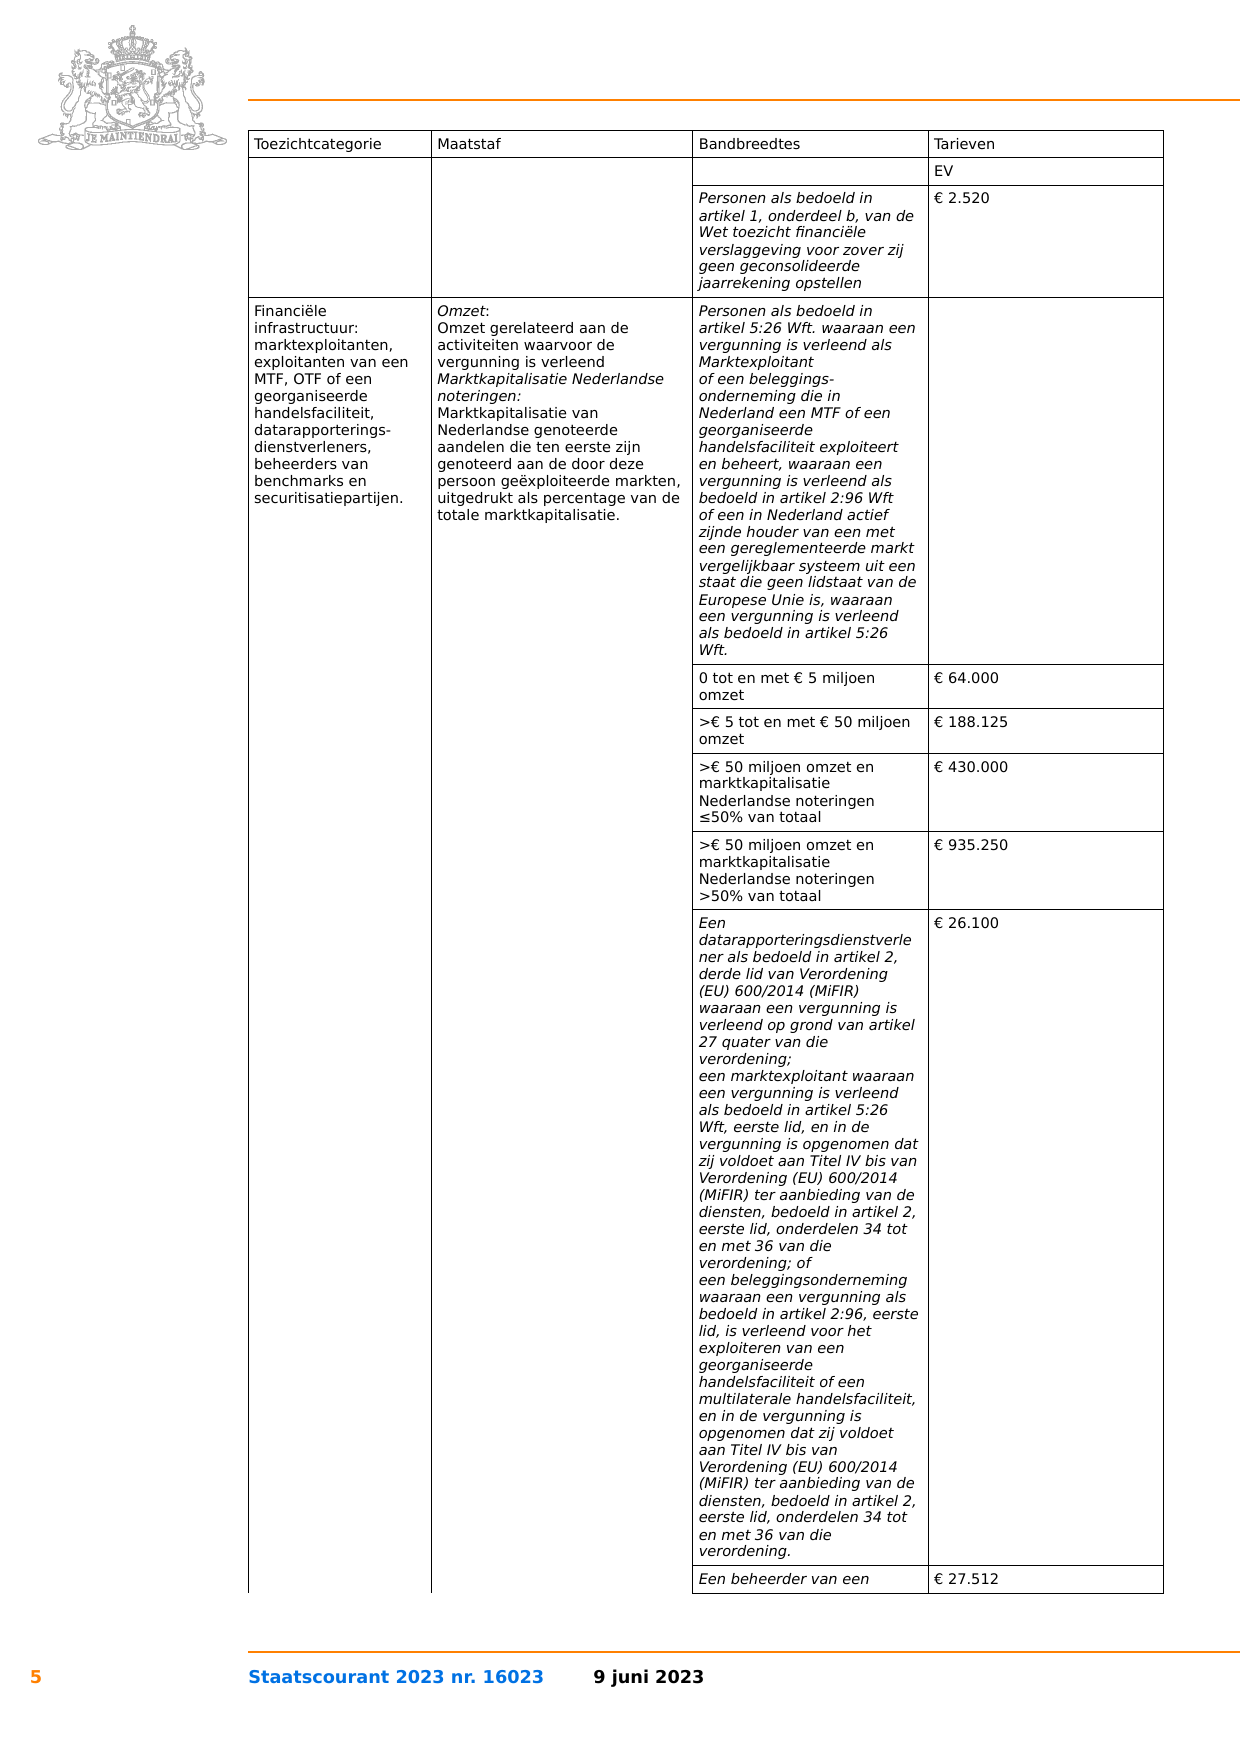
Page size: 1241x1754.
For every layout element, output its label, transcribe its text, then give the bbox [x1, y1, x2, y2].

picture [38, 25, 227, 150]
table_cell € 64.000 [929, 665, 1163, 708]
table_cell [432, 831, 692, 909]
table_cell [693, 158, 928, 185]
table_cell [249, 511, 431, 538]
table_cell [432, 753, 692, 831]
table_cell [432, 566, 692, 664]
table_cell [929, 298, 1163, 664]
table_cell Een beheerder van een [693, 1566, 928, 1592]
table_cell [249, 1565, 431, 1592]
table_cell € 2.520 [929, 186, 1163, 297]
table_cell Personen als bedoeld in artikel 1, onderdeel b, van de Wet toezicht financiële verslaggeving voor zover zij geen geconsolideerde jaarrekening opstellen [693, 186, 928, 297]
table_cell 0 tot en met € 5 miljoen omzet [693, 665, 928, 708]
table_header Bandbreedtes [693, 131, 928, 157]
table_cell € 188.125 [929, 709, 1163, 753]
table_cell [249, 158, 431, 297]
table_cell [432, 909, 692, 1565]
table_cell [432, 708, 692, 753]
table_cell [249, 539, 431, 566]
table_cell Een datarapporteringsdienstverlener als bedoeld in artikel 2, derde lid van Verordening (EU) 600/2014 (MiFIR) waaraan een vergunning is verleend op grond van artikel 27 quater van die verordening; een marktexploitant waaraan een vergunning is verleend als bedoeld in artikel 5:26 Wft, eerste lid, en in de vergunning is opgenomen dat zij voldoet aan Titel IV bis van Verordening (EU) 600/2014 (MiFIR) ter aanbieding van de diensten, bedoeld in artikel 2, eerste lid, onderdelen 34 tot en met 36 van die verordening; of een beleggingsonderneming waaraan een vergunning als bedoeld in artikel 2:96, eerste lid, is verleend voor het exploiteren van een georganiseerde handelsfaciliteit of een multilaterale handelsfaciliteit, en in de vergunning is opgenomen dat zij voldoet aan Titel IV bis van Verordening (EU) 600/2014 (MiFIR) ter aanbieding van de diensten, bedoeld in artikel 2, eerste lid, onderdelen 34 tot en met 36 van die verordening. [693, 910, 928, 1565]
table_header Tarieven [929, 131, 1163, 157]
table_cell >€ 5 tot en met € 50 miljoen omzet [693, 709, 928, 753]
table_cell [249, 708, 431, 753]
table_cell [249, 909, 431, 1565]
table_header Toezichtcategorie [249, 131, 431, 157]
table_cell Financiële infrastructuur: marktexploitanten, exploitanten van een MTF, OTF of een georganiseerde handelsfaciliteit, datarapporterings-dienstverleners, beheerders van benchmarks en securitisatiepartijen. [249, 298, 431, 511]
table_cell Personen als bedoeld in artikel 5:26 Wft. waaraan een vergunning is verleend als Marktexploitant of een beleggings-onderneming die in Nederland een MTF of een georganiseerde handelsfaciliteit exploiteert en beheert, waaraan een vergunning is verleend als bedoeld in artikel 2:96 Wft of een in Nederland actief zijnde houder van een met een gereglementeerde markt vergelijkbaar systeem uit een staat die geen lidstaat van de Europese Unie is, waaraan een vergunning is verleend als bedoeld in artikel 5:26 Wft. [693, 298, 928, 664]
table_cell [249, 664, 431, 708]
table_cell € 27.512 [929, 1566, 1163, 1592]
table_cell EV [929, 158, 1163, 185]
table_cell € 935.250 [929, 832, 1163, 909]
table_cell [249, 753, 431, 831]
table_cell [432, 158, 692, 297]
table_cell [432, 1565, 692, 1592]
table_cell [432, 664, 692, 708]
table_cell € 430.000 [929, 754, 1163, 831]
table_cell >€ 50 miljoen omzet en marktkapitalisatie Nederlandse noteringen ≤50% van totaal [693, 754, 928, 831]
table_cell [249, 831, 431, 909]
table_header Maatstaf [432, 131, 692, 157]
table_cell Omzet: Omzet gerelateerd aan de activiteiten waarvoor de vergunning is verleend Marktkapitalisatie Nederlandse noteringen: Marktkapitalisatie van Nederlandse genoteerde aandelen die ten eerste zijn genoteerd aan de door deze persoon geëxploiteerde markten, uitgedrukt als percentage van de totale marktkapitalisatie. [432, 298, 692, 566]
table_cell [249, 566, 431, 664]
table_cell >€ 50 miljoen omzet en marktkapitalisatie Nederlandse noteringen >50% van totaal [693, 832, 928, 909]
table_cell € 26.100 [929, 910, 1163, 1565]
